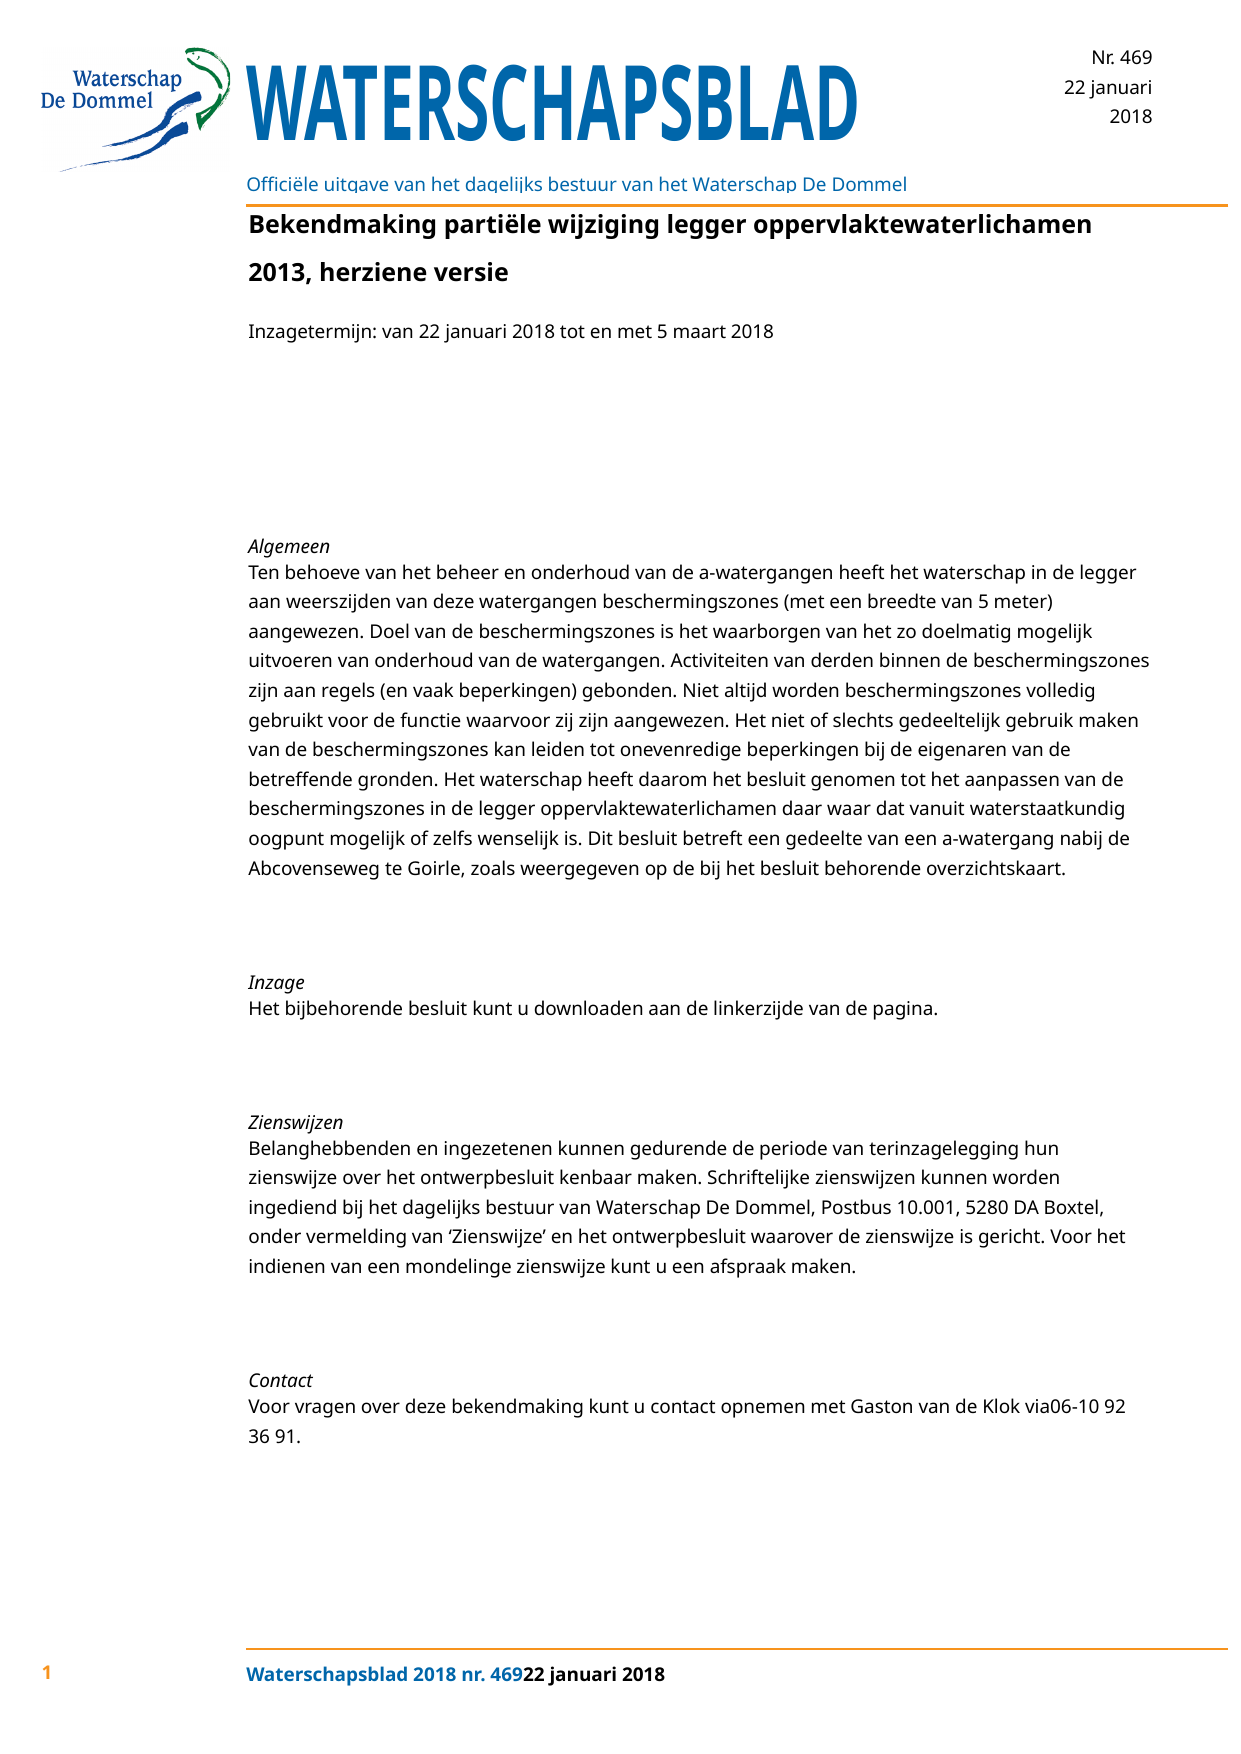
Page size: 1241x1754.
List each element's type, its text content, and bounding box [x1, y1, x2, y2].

picture [41, 47, 231, 172]
text Algemeen [248, 533, 1152, 559]
text Voor vragen over deze bekendmaking kunt u contact opnemen met Gaston van de Klok via06-10 92 36 91. [248, 1393, 1152, 1449]
text Inzagetermijn: van 22 januari 2018 tot en met 5 maart 2018 [248, 318, 1152, 344]
text Zienswijzen [248, 1109, 1152, 1135]
text Contact [248, 1368, 1152, 1393]
text Ten behoeve van het beheer en onderhoud van de a-watergangen heeft het waterschap in de legger aan weerszijden van deze watergangen beschermingszones (met een breedte van 5 meter) aangewezen. Doel van de beschermingszones is het waarborgen van het zo doelmatig mogelijk uitvoeren van onderhoud van de watergangen. Activiteiten van derden binnen de beschermingszones zijn aan regels (en vaak beperkingen) gebonden. Niet altijd worden beschermingszones volledig gebruikt voor de functie waarvoor zij zijn aangewezen. Het niet of slechts gedeeltelijk gebruik maken van de beschermingszones kan leiden tot onevenredige beperkingen bij de eigenaren van de betreffende gronden. Het waterschap heeft daarom het besluit genomen tot het aanpassen van de beschermingszones in de legger oppervlaktewaterlichamen daar waar dat vanuit waterstaatkundig oogpunt mogelijk of zelfs wenselijk is. Dit besluit betreft een gedeelte van een a-watergang nabij de Abcovenseweg te Goirle, zoals weergegeven op de bij het besluit behorende overzichtskaart. [248, 559, 1152, 880]
text Belanghebbenden en ingezetenen kunnen gedurende de periode van terinzagelegging hun zienswijze over het ontwerpbesluit kenbaar maken. Schriftelijke zienswijzen kunnen worden ingediend bij het dagelijks bestuur van Waterschap De Dommel, Postbus 10.001, 5280 DA Boxtel, onder vermelding van ‘Zienswijze’ en het ontwerpbesluit waarover de zienswijze is gericht. Voor het indienen van een mondelinge zienswijze kunt u een afspraak maken. [248, 1135, 1152, 1279]
text Bekendmaking partiële wijziging legger oppervlaktewaterlichamen 2013, herziene versie [248, 207, 1152, 288]
text Het bijbehorende besluit kunt u downloaden aan de linkerzijde van de pagina. [248, 995, 1152, 1021]
text Inzage [248, 969, 1152, 995]
